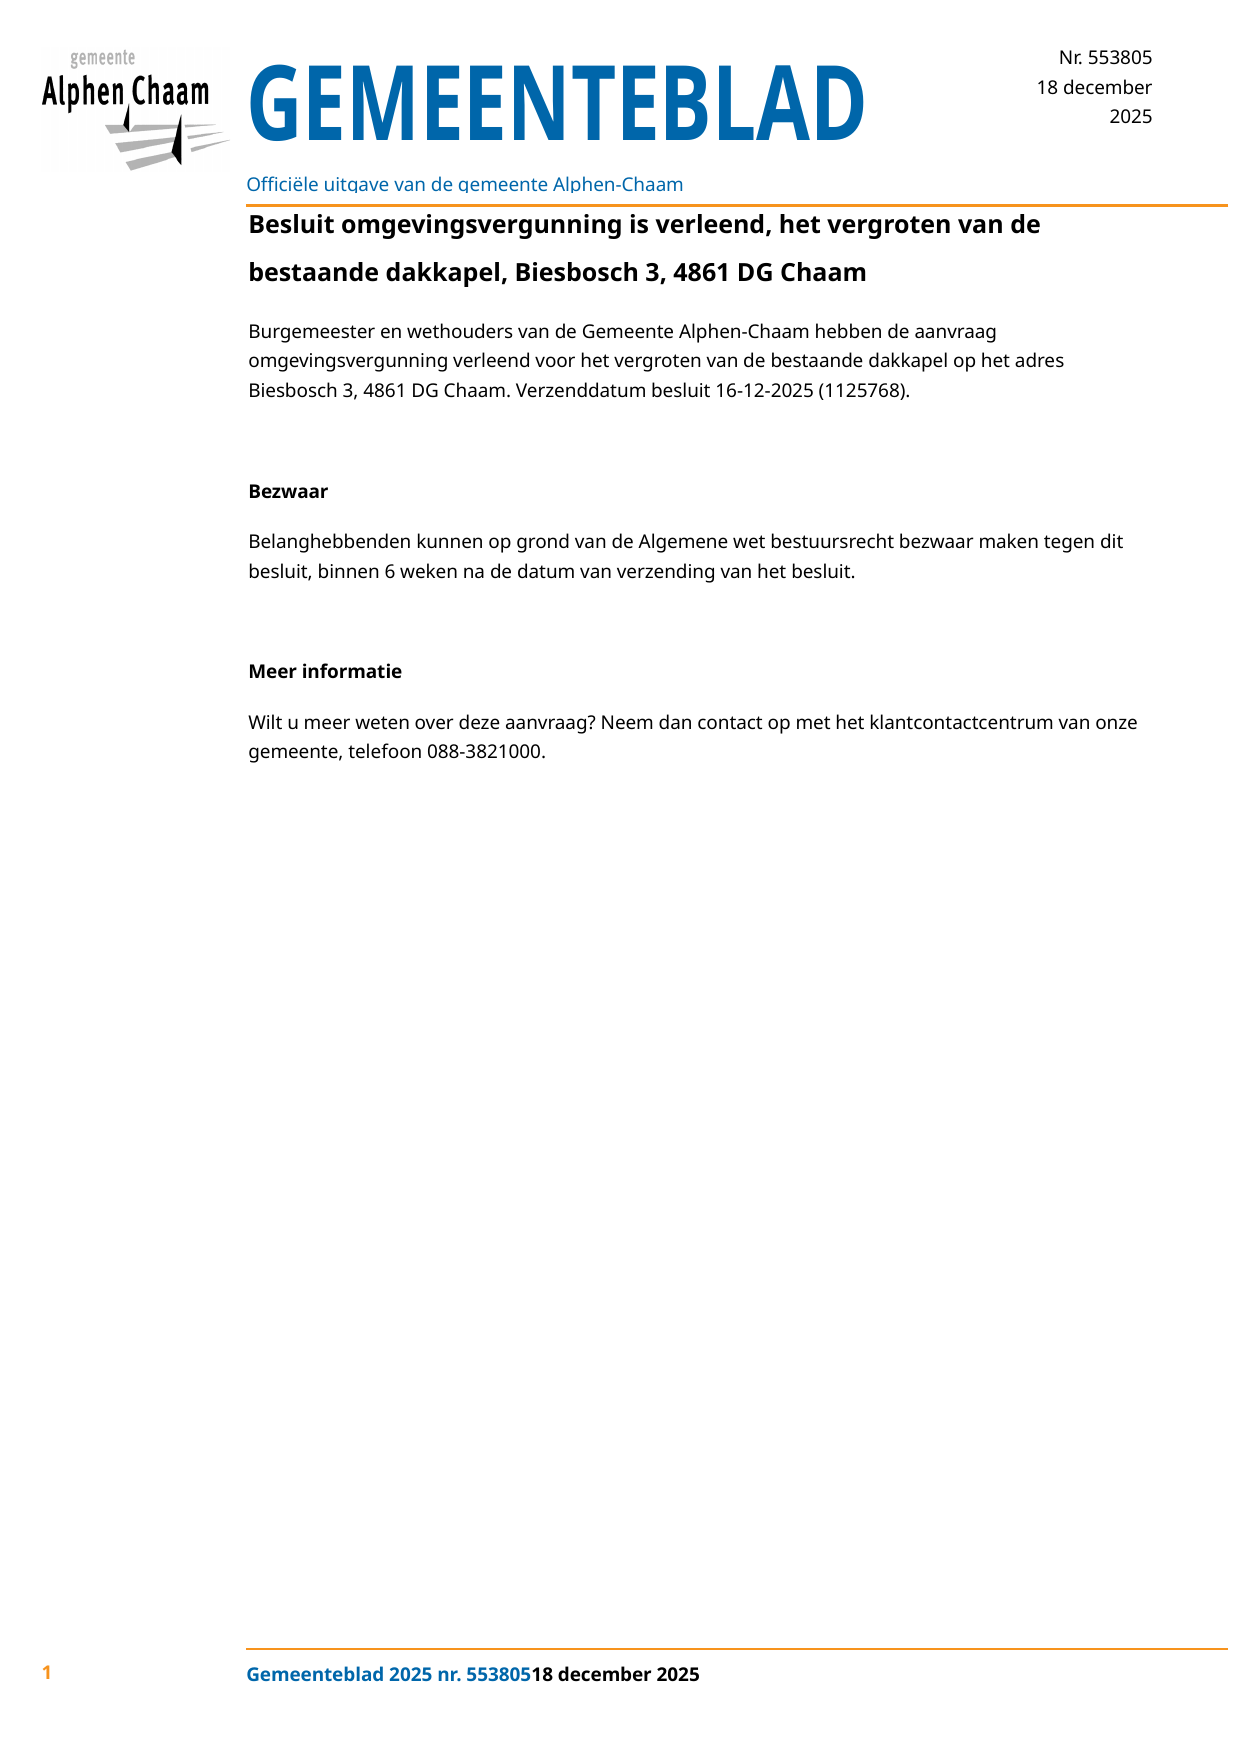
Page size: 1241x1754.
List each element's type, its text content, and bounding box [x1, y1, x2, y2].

text Bezwaar [248, 478, 1152, 504]
text Meer informatie [248, 659, 1152, 684]
text Besluit omgevingsvergunning is verleend, het vergroten van de bestaande dakkapel, Biesbosch 3, 4861 DG Chaam [248, 207, 1152, 288]
picture [41, 47, 231, 172]
text Burgemeester en wethouders van de Gemeente Alphen-Chaam hebben de aanvraag omgevingsvergunning verleend voor het vergroten van de bestaande dakkapel op het adres Biesbosch 3, 4861 DG Chaam. Verzenddatum besluit 16-12-2025 (1125768). [248, 318, 1152, 403]
text Belanghebbenden kunnen op grond van de Algemene wet bestuursrecht bezwaar maken tegen dit besluit, binnen 6 weken na de datum van verzending van het besluit. [248, 528, 1152, 584]
text Wilt u meer weten over deze aanvraag? Neem dan contact op met het klantcontactcentrum van onze gemeente, telefoon 088-3821000. [248, 709, 1152, 764]
